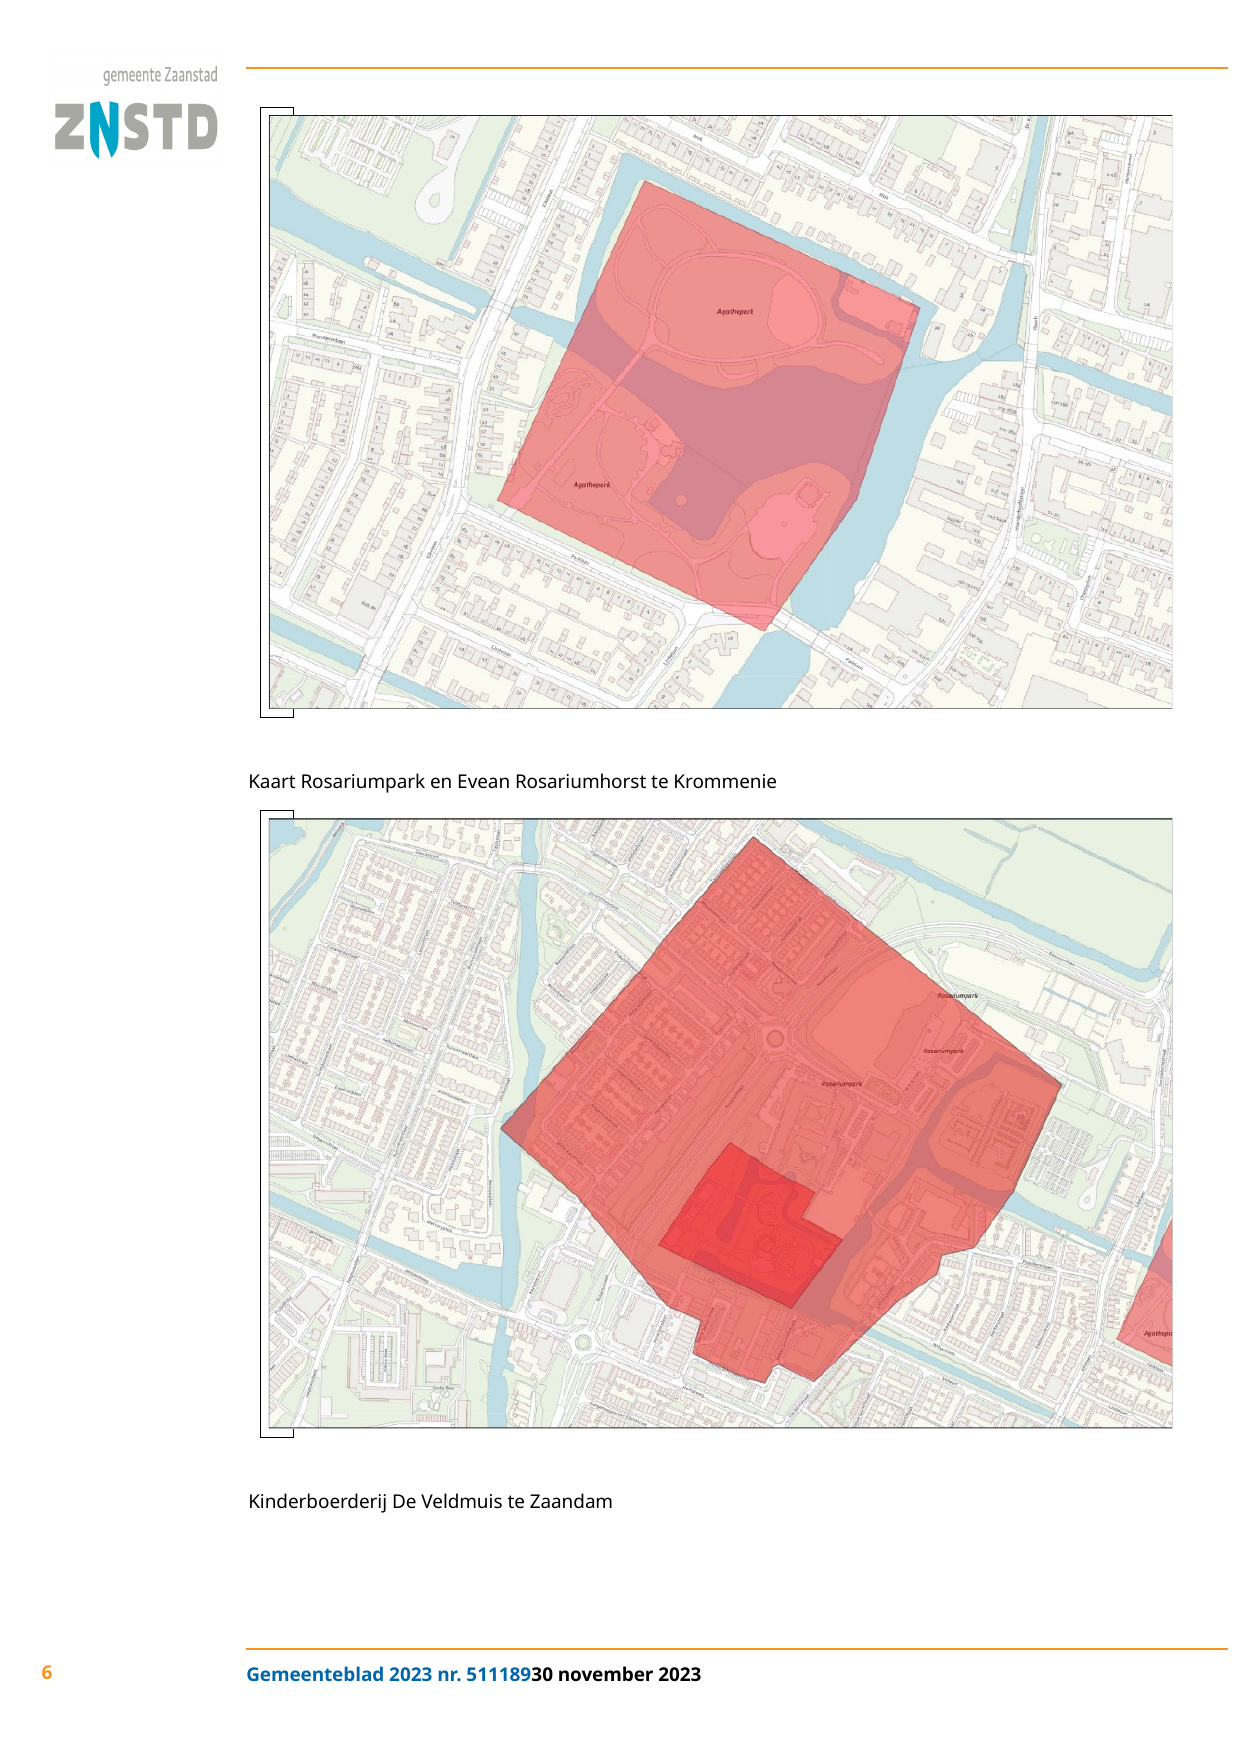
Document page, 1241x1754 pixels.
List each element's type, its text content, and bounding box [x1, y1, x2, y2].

picture [268, 818, 1173, 1429]
text Kinderboerderij De Veldmuis te Zaandam [248, 1488, 1152, 1514]
picture [41, 47, 231, 172]
text Kaart Rosariumpark en Evean Rosariumhorst te Krommenie [248, 768, 1152, 794]
picture [268, 115, 1173, 709]
